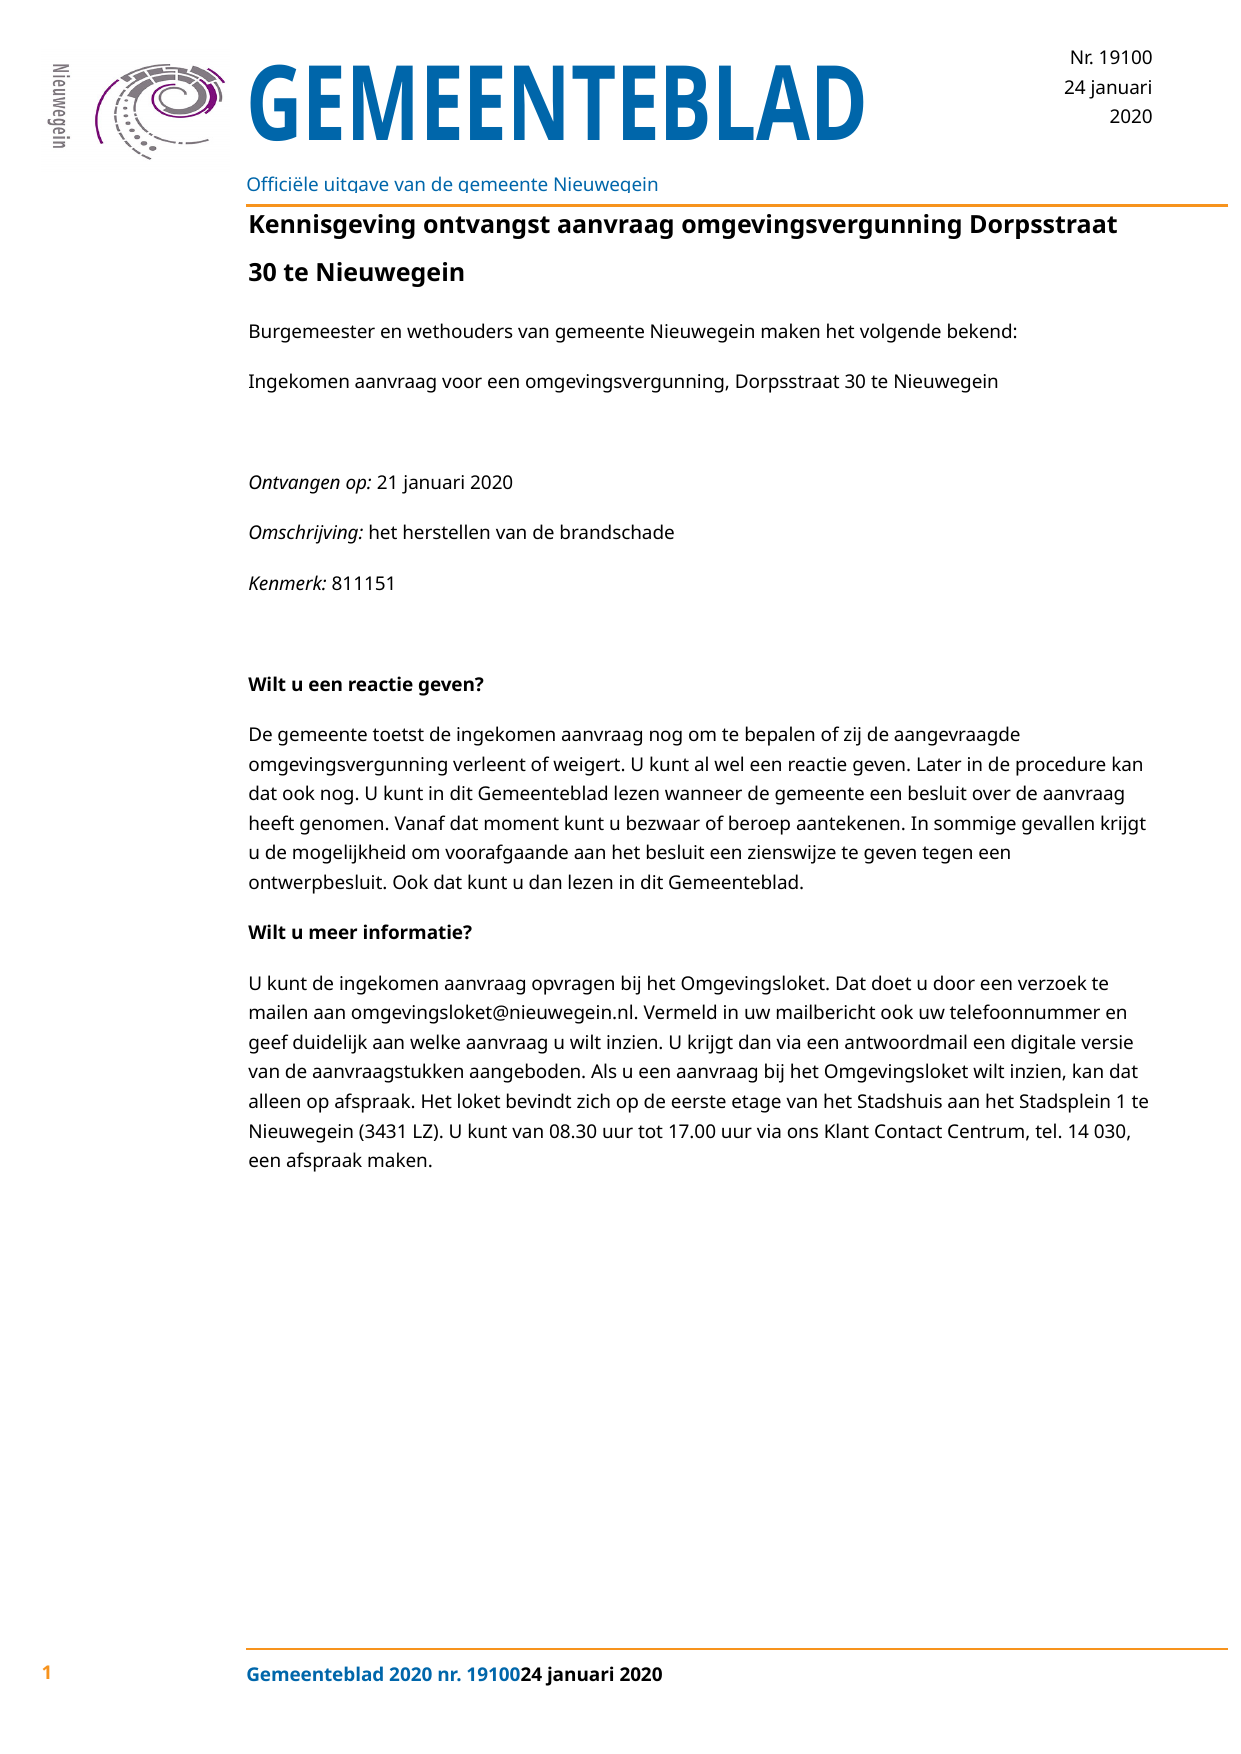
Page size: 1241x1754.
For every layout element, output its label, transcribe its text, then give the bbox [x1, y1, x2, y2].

text De gemeente toetst de ingekomen aanvraag nog om te bepalen of zij de aangevraagde omgevingsvergunning verleent of weigert. U kunt al wel een reactie geven. Later in de procedure kan dat ook nog. U kunt in dit Gemeenteblad lezen wanneer de gemeente een besluit over de aanvraag heeft genomen. Vanaf dat moment kunt u bezwaar of beroep aantekenen. In sommige gevallen krijgt u de mogelijkheid om voorafgaande aan het besluit een zienswijze te geven tegen een ontwerpbesluit. Ook dat kunt u dan lezen in dit Gemeenteblad. [248, 721, 1152, 895]
text U kunt de ingekomen aanvraag opvragen bij het Omgevingsloket. Dat doet u door een verzoek te mailen aan omgevingsloket@nieuwegein.nl. Vermeld in uw mailbericht ook uw telefoonnummer en geef duidelijk aan welke aanvraag u wilt inzien. U krijgt dan via een antwoordmail een digitale versie van de aanvraagstukken aangeboden. Als u een aanvraag bij het Omgevingsloket wilt inzien, kan dat alleen op afspraak. Het loket bevindt zich op de eerste etage van het Stadshuis aan het Stadsplein 1 te Nieuwegein (3431 LZ). U kunt van 08.30 uur tot 17.00 uur via ons Klant Contact Centrum, tel. 14 030, een afspraak maken. [248, 970, 1152, 1173]
text Kennisgeving ontvangst aanvraag omgevingsvergunning Dorpsstraat 30 te Nieuwegein [248, 207, 1152, 288]
text Kenmerk: 811151 [248, 570, 1152, 596]
text Ingekomen aanvraag voor een omgevingsvergunning, Dorpsstraat 30 te Nieuwegein [248, 368, 1152, 394]
text Omschrijving: het herstellen van de brandschade [248, 519, 1152, 545]
text Ontvangen op: 21 januari 2020 [248, 469, 1152, 495]
picture [41, 47, 231, 172]
text Burgemeester en wethouders van gemeente Nieuwegein maken het volgende bekend: [248, 318, 1152, 344]
text Wilt u een reactie geven? [248, 671, 1152, 697]
text Wilt u meer informatie? [248, 919, 1152, 945]
